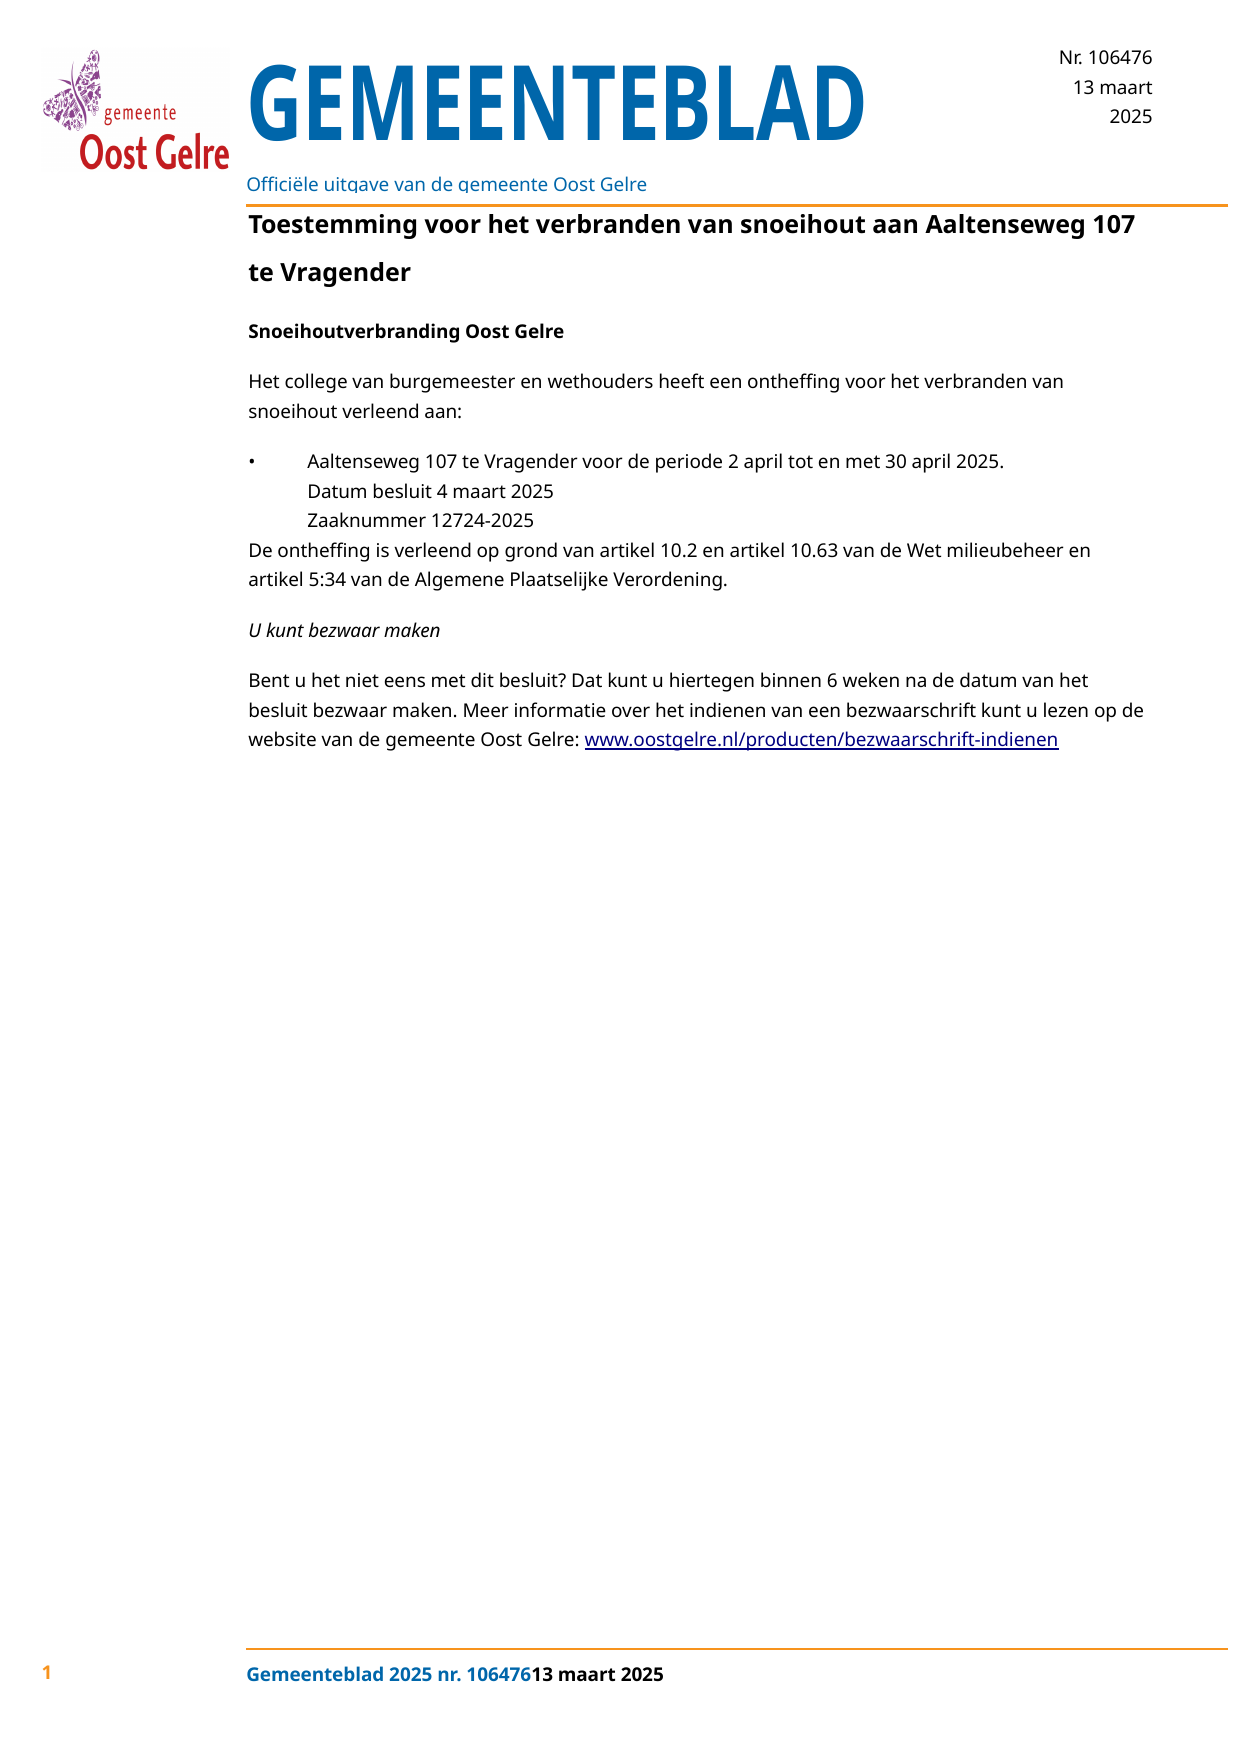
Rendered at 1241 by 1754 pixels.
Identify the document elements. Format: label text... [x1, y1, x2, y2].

picture [41, 47, 231, 172]
text U kunt bezwaar maken [248, 617, 1152, 643]
text Snoeihoutverbranding Oost Gelre [248, 318, 1152, 344]
text Bent u het niet eens met dit besluit? Dat kunt u hiertegen binnen 6 weken na de datum van het besluit bezwaar maken. Meer informatie over het indienen van een bezwaarschrift kunt u lezen op de website van de gemeente Oost Gelre: www.oostgelre.nl/producten/bezwaarschrift-indienen [248, 667, 1152, 752]
list Aaltenseweg 107 te Vragender voor de periode 2 april tot en met 30 april 2025. [248, 448, 1152, 474]
list Zaaknummer 12724-2025 [248, 507, 1152, 533]
text Het college van burgemeester en wethouders heeft een ontheffing voor het verbranden van snoeihout verleend aan: [248, 368, 1152, 424]
list Datum besluit 4 maart 2025 [248, 478, 1152, 504]
text De ontheffing is verleend op grond van artikel 10.2 en artikel 10.63 van de Wet milieubeheer en artikel 5:34 van de Algemene Plaatselijke Verordening. [248, 537, 1152, 592]
text Toestemming voor het verbranden van snoeihout aan Aaltenseweg 107 te Vragender [248, 207, 1152, 288]
